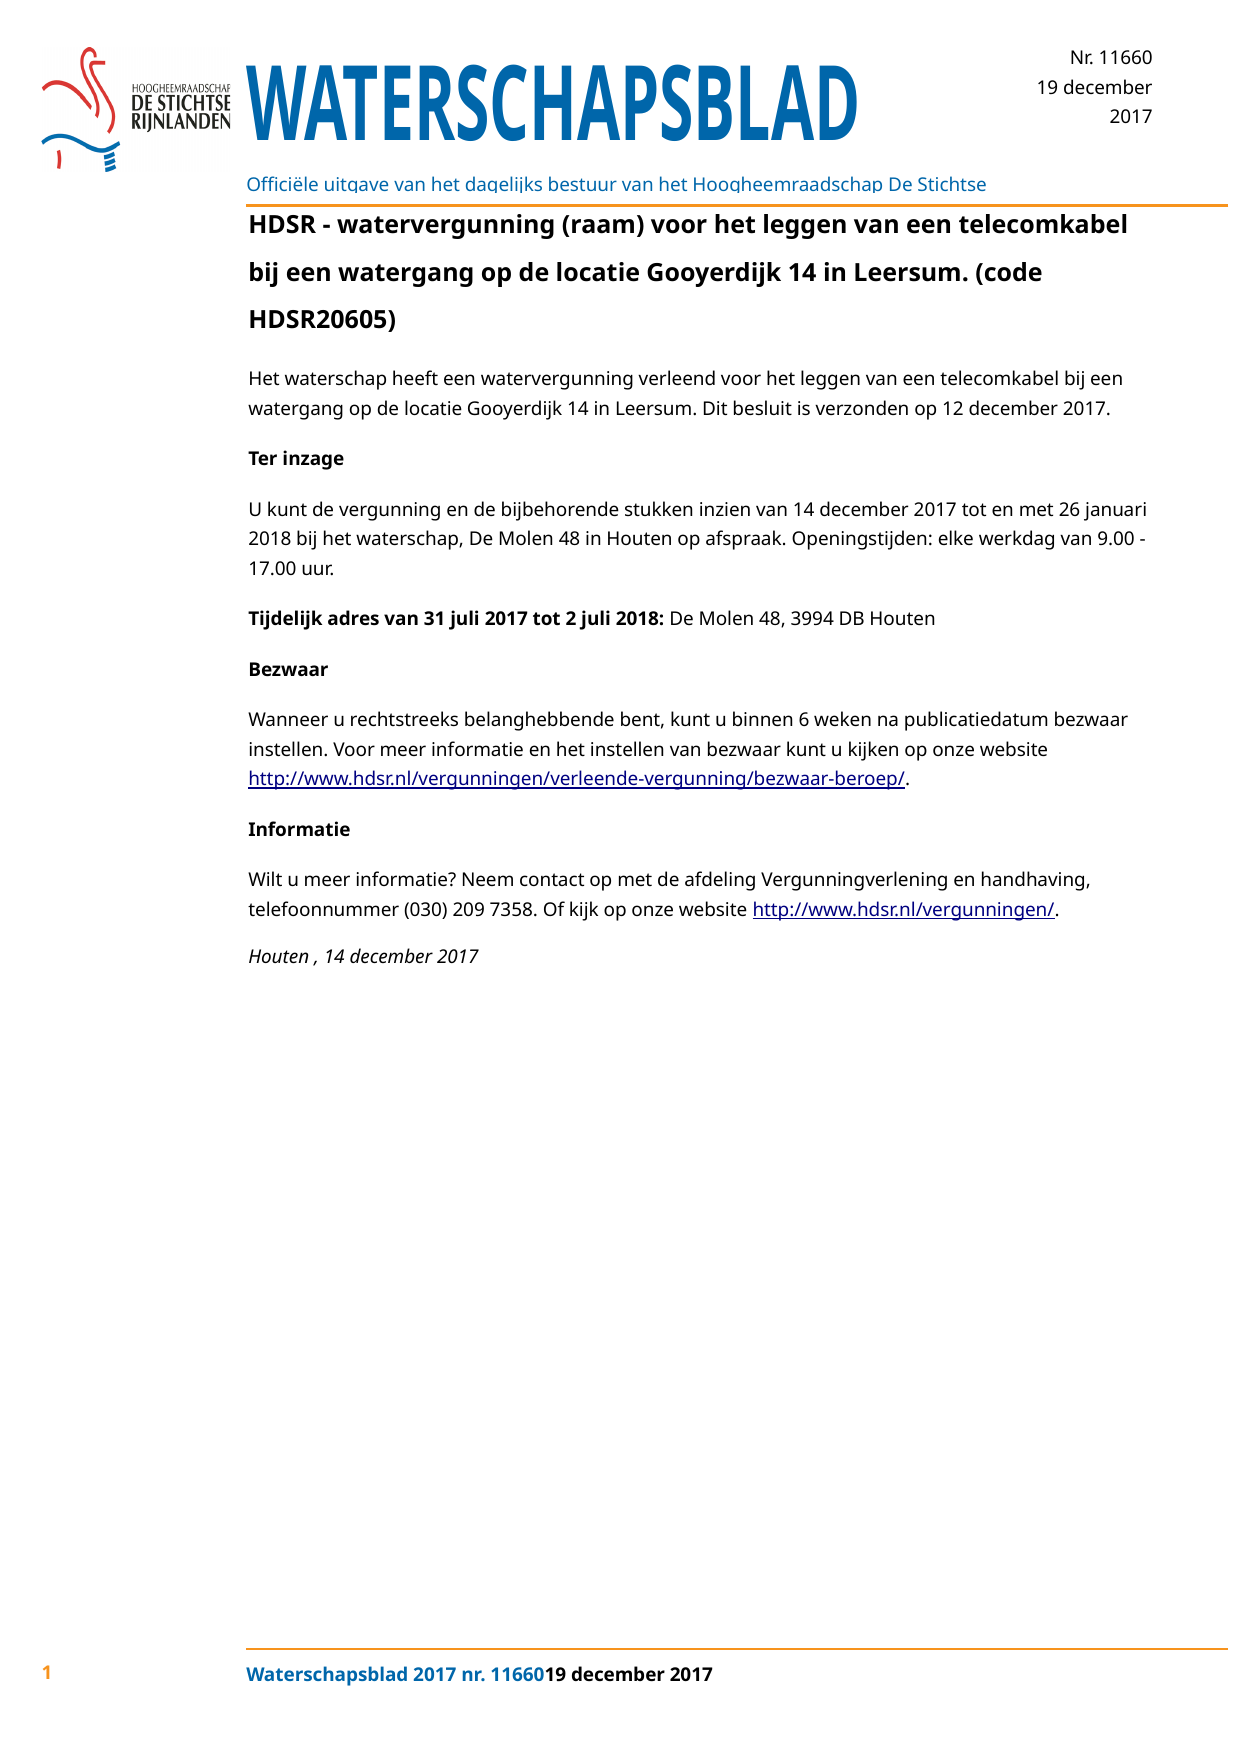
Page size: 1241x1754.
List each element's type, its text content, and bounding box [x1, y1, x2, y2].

text Houten , 14 december 2017 [248, 944, 1152, 969]
picture [41, 47, 231, 172]
text Het waterschap heeft een watervergunning verleend voor het leggen van een telecomkabel bij een watergang op de locatie Gooyerdijk 14 in Leersum. Dit besluit is verzonden op 12 december 2017. [248, 366, 1152, 421]
text Informatie [248, 816, 1152, 842]
text Wanneer u rechtstreeks belanghebbende bent, kunt u binnen 6 weken na publicatiedatum bezwaar instellen. Voor meer informatie en het instellen van bezwaar kunt u kijken op onze website http://www.hdsr.nl/vergunningen/verleende-vergunning/bezwaar-beroep/. [248, 706, 1152, 791]
text Tijdelijk adres van 31 juli 2017 tot 2 juli 2018: De Molen 48, 3994 DB Houten [248, 606, 1152, 631]
text Wilt u meer informatie? Neem contact op met de afdeling Vergunningverlening en handhaving, telefoonnummer (030) 209 7358. Of kijk op onze website http://www.hdsr.nl/vergunningen/. [248, 866, 1152, 922]
text Bezwaar [248, 656, 1152, 682]
text U kunt de vergunning en de bijbehorende stukken inzien van 14 december 2017 tot en met 26 januari 2018 bij het waterschap, De Molen 48 in Houten op afspraak. Openingstijden: elke werkdag van 9.00 - 17.00 uur. [248, 496, 1152, 581]
text Ter inzage [248, 446, 1152, 471]
text HDSR - watervergunning (raam) voor het leggen van een telecomkabel bij een watergang op de locatie Gooyerdijk 14 in Leersum. (code HDSR20605) [248, 207, 1152, 336]
